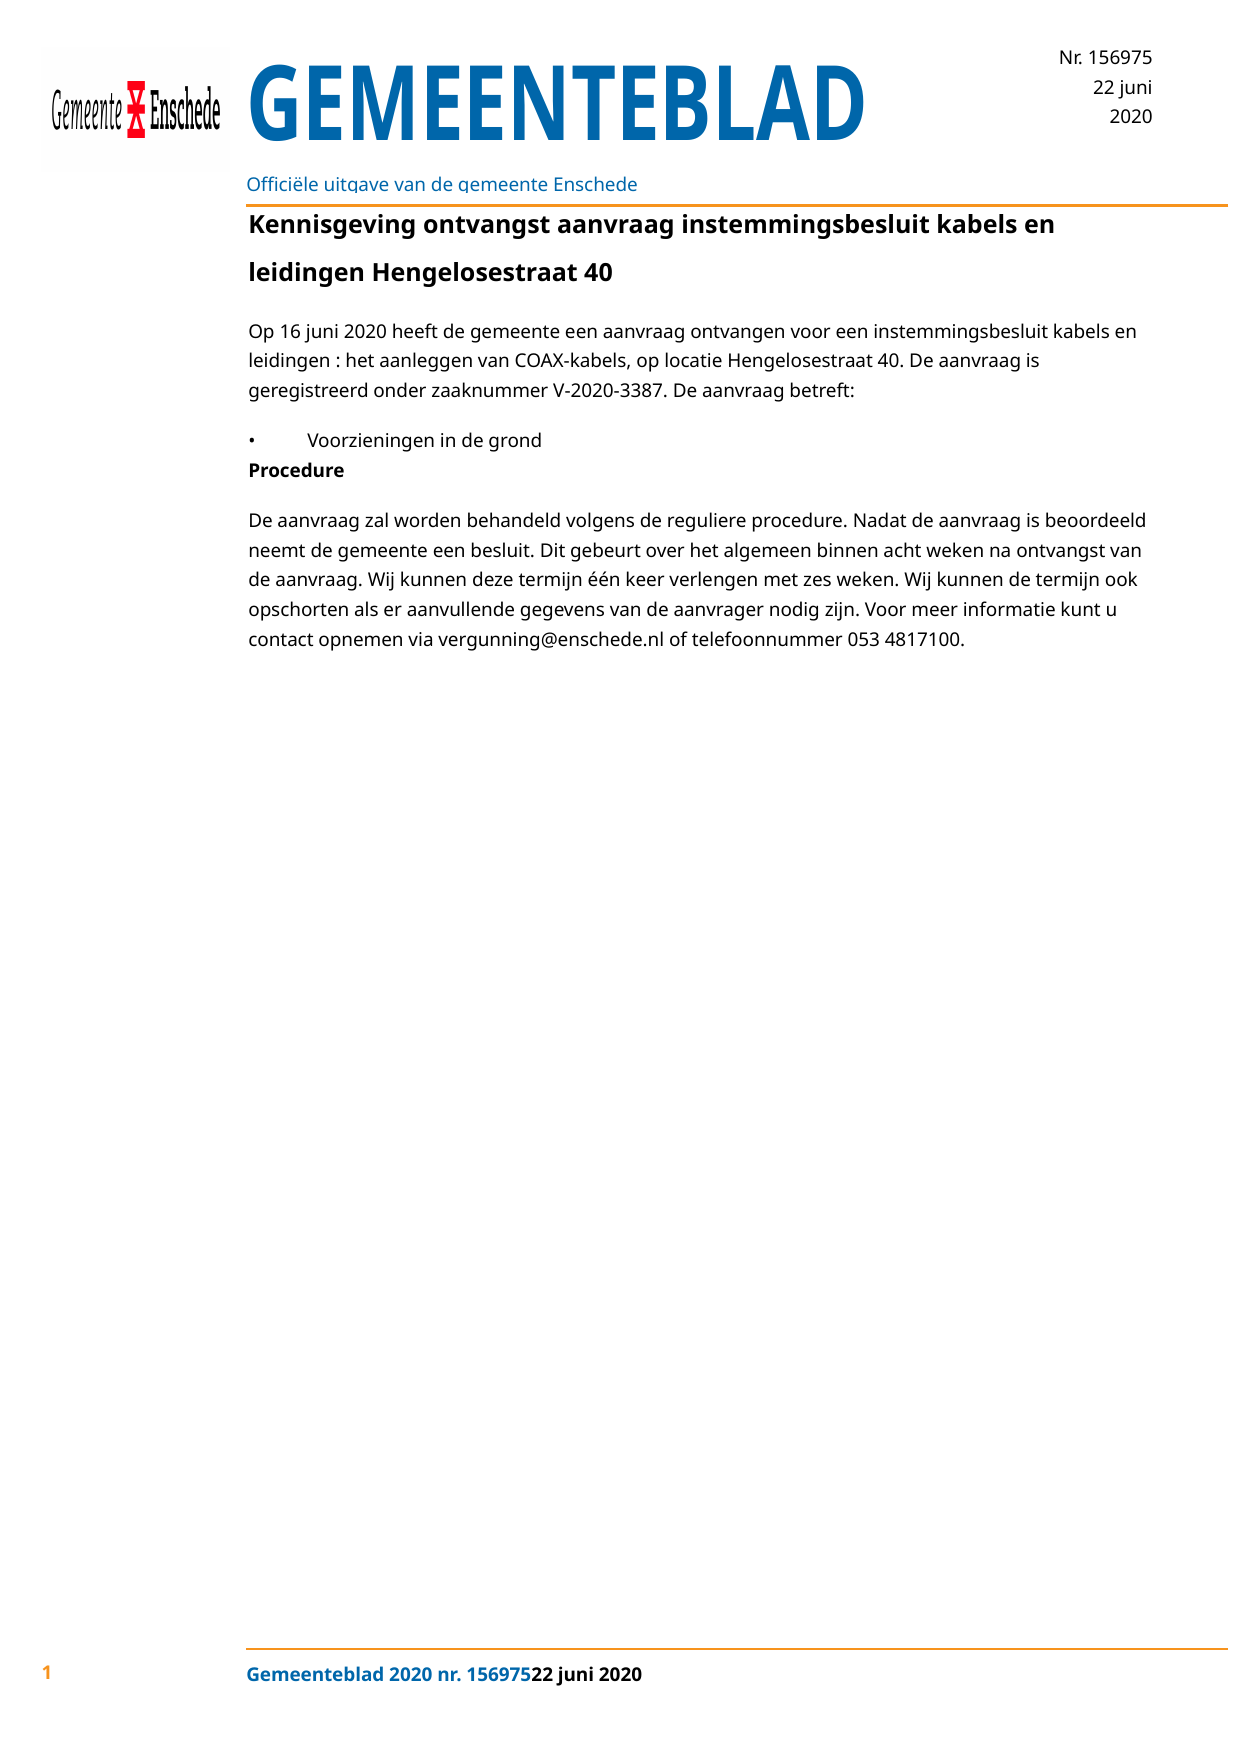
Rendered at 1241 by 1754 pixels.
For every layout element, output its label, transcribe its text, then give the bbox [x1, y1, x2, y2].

text Kennisgeving ontvangst aanvraag instemmingsbesluit kabels en leidingen Hengelosestraat 40 [248, 207, 1152, 288]
list Voorzieningen in de grond [248, 427, 1152, 453]
text De aanvraag zal worden behandeld volgens de reguliere procedure. Nadat de aanvraag is beoordeeld neemt de gemeente een besluit. Dit gebeurt over het algemeen binnen acht weken na ontvangst van de aanvraag. Wij kunnen deze termijn één keer verlengen met zes weken. Wij kunnen de termijn ook opschorten als er aanvullende gegevens van de aanvrager nodig zijn. Voor meer informatie kunt u contact opnemen via vergunning@enschede.nl of telefoonnummer 053 4817100. [248, 507, 1152, 652]
text Op 16 juni 2020 heeft de gemeente een aanvraag ontvangen voor een instemmingsbesluit kabels en leidingen : het aanleggen van COAX-kabels, op locatie Hengelosestraat 40. De aanvraag is geregistreerd onder zaaknummer V-2020-3387. De aanvraag betreft: [248, 318, 1152, 403]
text Procedure [248, 457, 1152, 483]
picture [41, 47, 231, 172]
